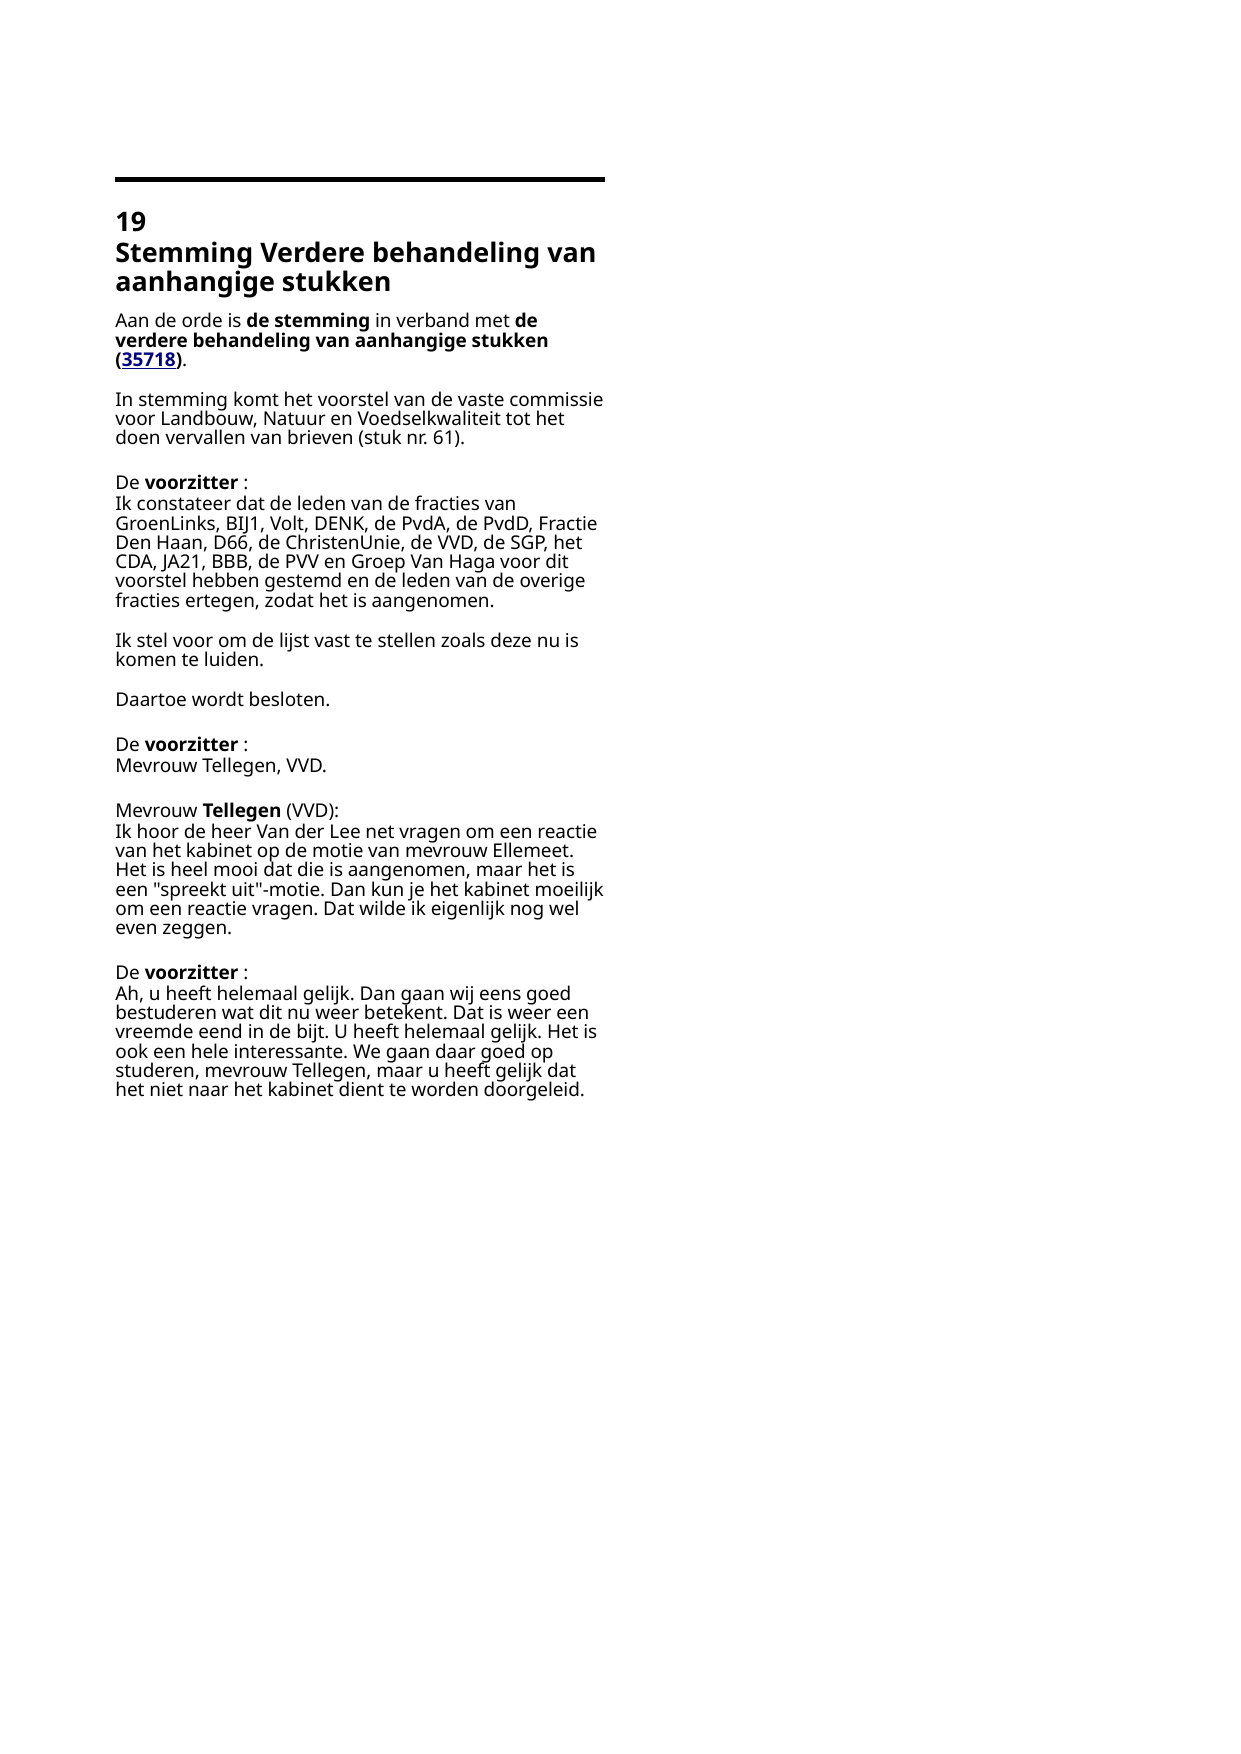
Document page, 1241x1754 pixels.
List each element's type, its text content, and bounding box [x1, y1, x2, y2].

text Mevrouw Tellegen (VVD): [115, 797, 605, 823]
text Aan de orde is de stemming in verband met de verdere behandeling van aanhangige stukken (35718). [115, 312, 605, 370]
text 19 [115, 203, 605, 239]
text Ik constateer dat de leden van de fracties van GroenLinks, BIJ1, Volt, DENK, de PvdA, de PvdD, Fractie Den Haan, D66, de ChristenUnie, de VVD, de SGP, het CDA, JA21, BBB, de PVV en Groep Van Haga voor dit voorstel hebben gestemd en de leden van de overige fracties ertegen, zodat het is aangenomen. [115, 495, 605, 611]
text De voorzitter : [115, 959, 605, 985]
text Ah, u heeft helemaal gelijk. Dan gaan wij eens goed bestuderen wat dit nu weer betekent. Dat is weer een vreemde eend in de bijt. U heeft helemaal gelijk. Het is ook een hele interessante. We gaan daar goed op studeren, mevrouw Tellegen, maar u heeft gelijk dat het niet naar het kabinet dient te worden doorgeleid. [115, 985, 605, 1101]
text De voorzitter : [115, 731, 605, 757]
text Stemming Verdere behandeling van aanhangige stukken [115, 239, 605, 312]
text Ik hoor de heer Van der Lee net vragen om een reactie van het kabinet op de motie van mevrouw Ellemeet. Het is heel mooi dat die is aangenomen, maar het is een "spreekt uit"-motie. Dan kun je het kabinet moeilijk om een reactie vragen. Dat wilde ik eigenlijk nog wel even zeggen. [115, 823, 605, 938]
text Mevrouw Tellegen, VVD. [115, 757, 605, 776]
text De voorzitter : [115, 469, 605, 495]
text In stemming komt het voorstel van de vaste commissie voor Landbouw, Natuur en Voedselkwaliteit tot het doen vervallen van brieven (stuk nr. 61). [115, 391, 605, 449]
text Ik stel voor om de lijst vast te stellen zoals deze nu is komen te luiden. [115, 632, 605, 670]
text Daartoe wordt besloten. [115, 691, 605, 710]
